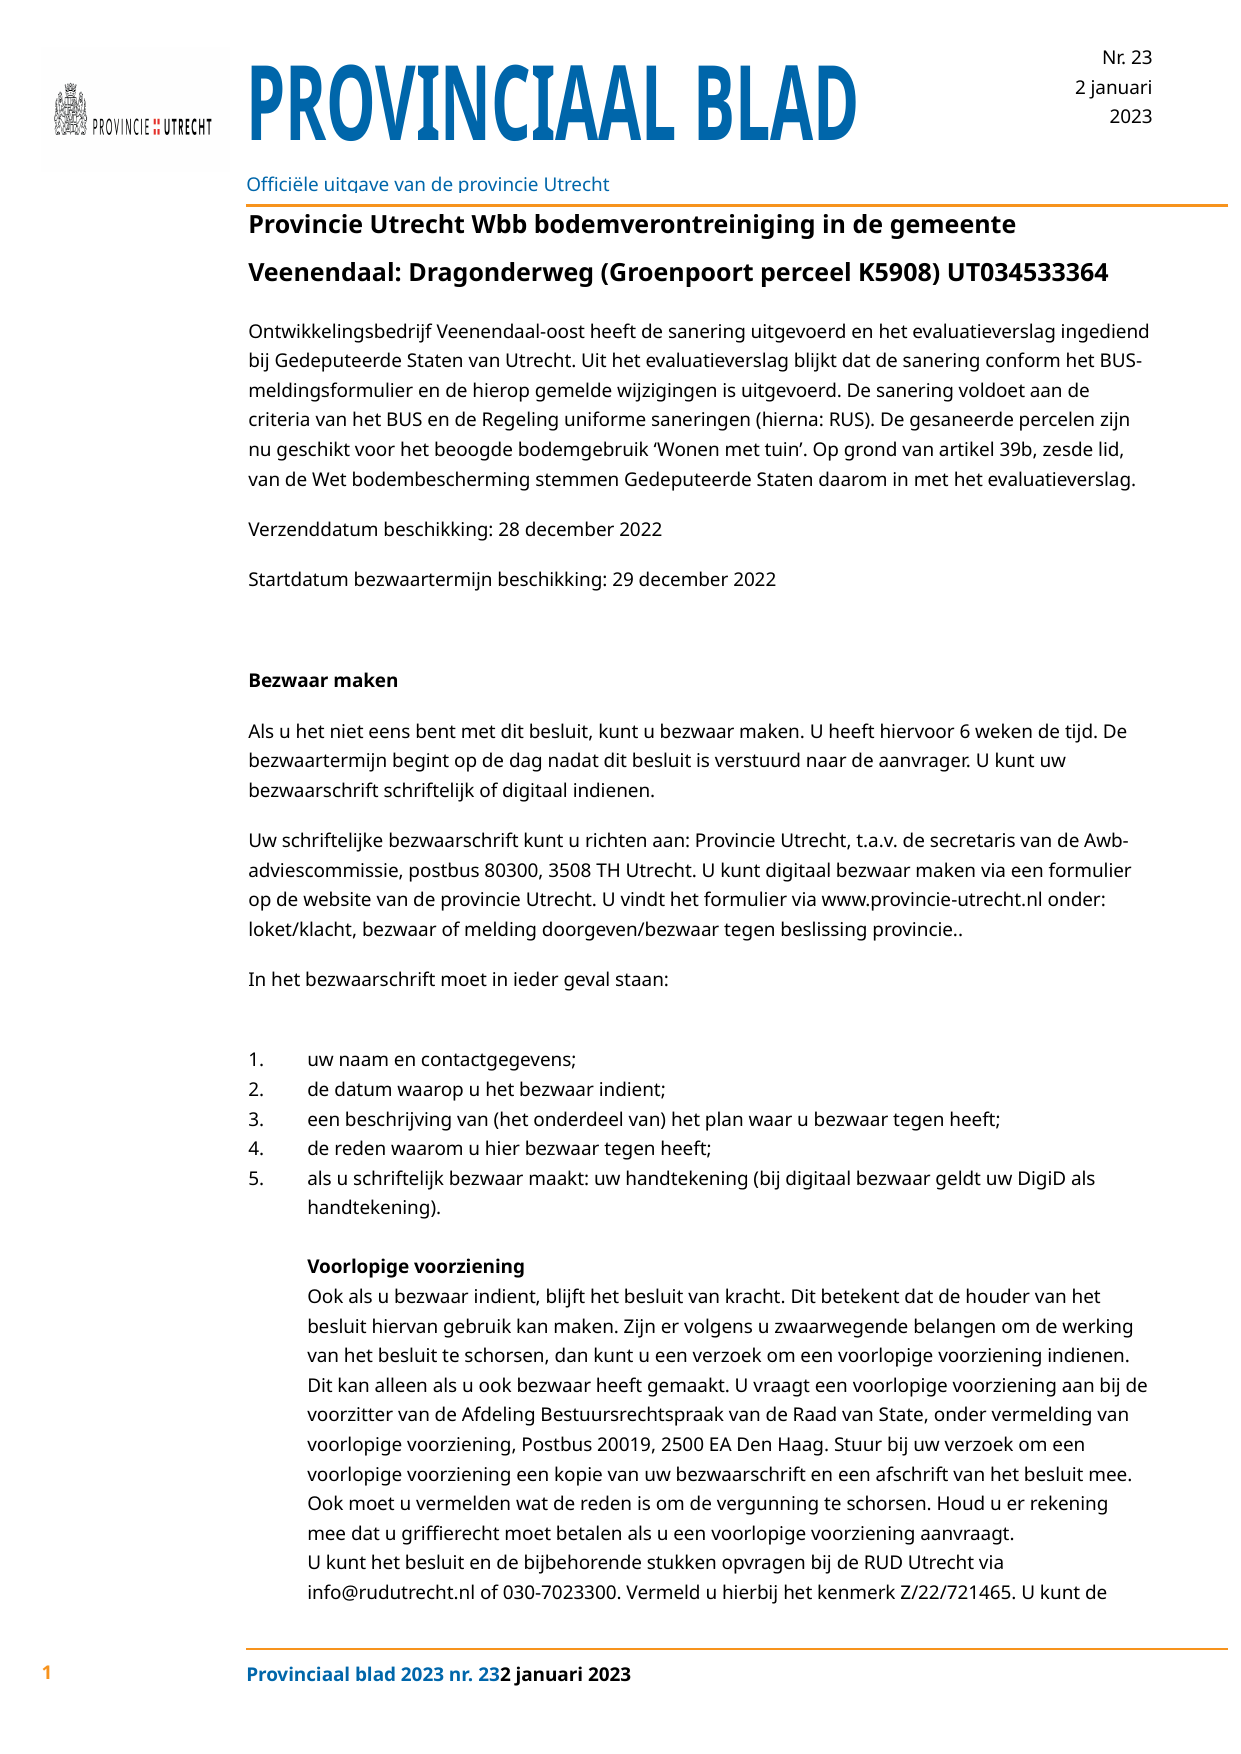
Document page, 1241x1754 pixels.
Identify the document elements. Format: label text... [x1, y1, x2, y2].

text Ontwikkelingsbedrijf Veenendaal-oost heeft de sanering uitgevoerd en het evaluatieverslag ingediend bij Gedeputeerde Staten van Utrecht. Uit het evaluatieverslag blijkt dat de sanering conform het BUS-meldingsformulier en de hierop gemelde wijzigingen is uitgevoerd. De sanering voldoet aan de criteria van het BUS en de Regeling uniforme saneringen (hierna: RUS). De gesaneerde percelen zijn nu geschikt voor het beoogde bodemgebruik ‘Wonen met tuin’. Op grond van artikel 39b, zesde lid, van de Wet bodembescherming stemmen Gedeputeerde Staten daarom in met het evaluatieverslag. [248, 318, 1152, 492]
list uw naam en contactgegevens; [248, 1047, 1152, 1072]
list een beschrijving van (het onderdeel van) het plan waar u bezwaar tegen heeft; [248, 1106, 1152, 1132]
list U kunt het besluit en de bijbehorende stukken opvragen bij de RUD Utrecht via info@rudutrecht.nl of 030-7023300. Vermeld u hierbij het kenmerk Z/22/721465. U kunt de [248, 1549, 1152, 1605]
text Bezwaar maken [248, 667, 1152, 693]
list de reden waarom u hier bezwaar tegen heeft; [248, 1135, 1152, 1161]
text Verzenddatum beschikking: 28 december 2022 [248, 516, 1152, 542]
text Uw schriftelijke bezwaarschrift kunt u richten aan: Provincie Utrecht, t.a.v. de secretaris van de Awb-adviescommissie, postbus 80300, 3508 TH Utrecht. U kunt digitaal bezwaar maken via een formulier op de website van de provincie Utrecht. U vindt het formulier via www.provincie-utrecht.nl onder: loket/klacht, bezwaar of melding doorgeven/bezwaar tegen beslissing provincie.. [248, 827, 1152, 942]
text Startdatum bezwaartermijn beschikking: 29 december 2022 [248, 567, 1152, 592]
list Ook als u bezwaar indient, blijft het besluit van kracht. Dit betekent dat de houder van het besluit hiervan gebruik kan maken. Zijn er volgens u zwaarwegende belangen om de werking van het besluit te schorsen, dan kunt u een verzoek om een voorlopige voorziening indienen. Dit kan alleen als u ook bezwaar heeft gemaakt. U vraagt een voorlopige voorziening aan bij de voorzitter van de Afdeling Bestuursrechtspraak van de Raad van State, onder vermelding van voorlopige voorziening, Postbus 20019, 2500 EA Den Haag. Stuur bij uw verzoek om een voorlopige voorziening een kopie van uw bezwaarschrift en een afschrift van het besluit mee. Ook moet u vermelden wat de reden is om de vergunning te schorsen. Houd u er rekening mee dat u griffierecht moet betalen als u een voorlopige voorziening aanvraagt. [248, 1283, 1152, 1546]
list als u schriftelijk bezwaar maakt: uw handtekening (bij digitaal bezwaar geldt uw DigiD als handtekening). [248, 1165, 1152, 1220]
text In het bezwaarschrift moet in ieder geval staan: [248, 967, 1152, 992]
list de datum waarop u het bezwaar indient; [248, 1076, 1152, 1102]
text Als u het niet eens bent met dit besluit, kunt u bezwaar maken. U heeft hiervoor 6 weken de tijd. De bezwaartermijn begint op de dag nadat dit besluit is verstuurd naar de aanvrager. U kunt uw bezwaarschrift schriftelijk of digitaal indienen. [248, 718, 1152, 803]
list Voorlopige voorziening [248, 1254, 1152, 1279]
text Provincie Utrecht Wbb bodemverontreiniging in de gemeente Veenendaal: Dragonderweg (Groenpoort perceel K5908) UT034533364 [248, 207, 1152, 288]
picture [41, 47, 231, 172]
